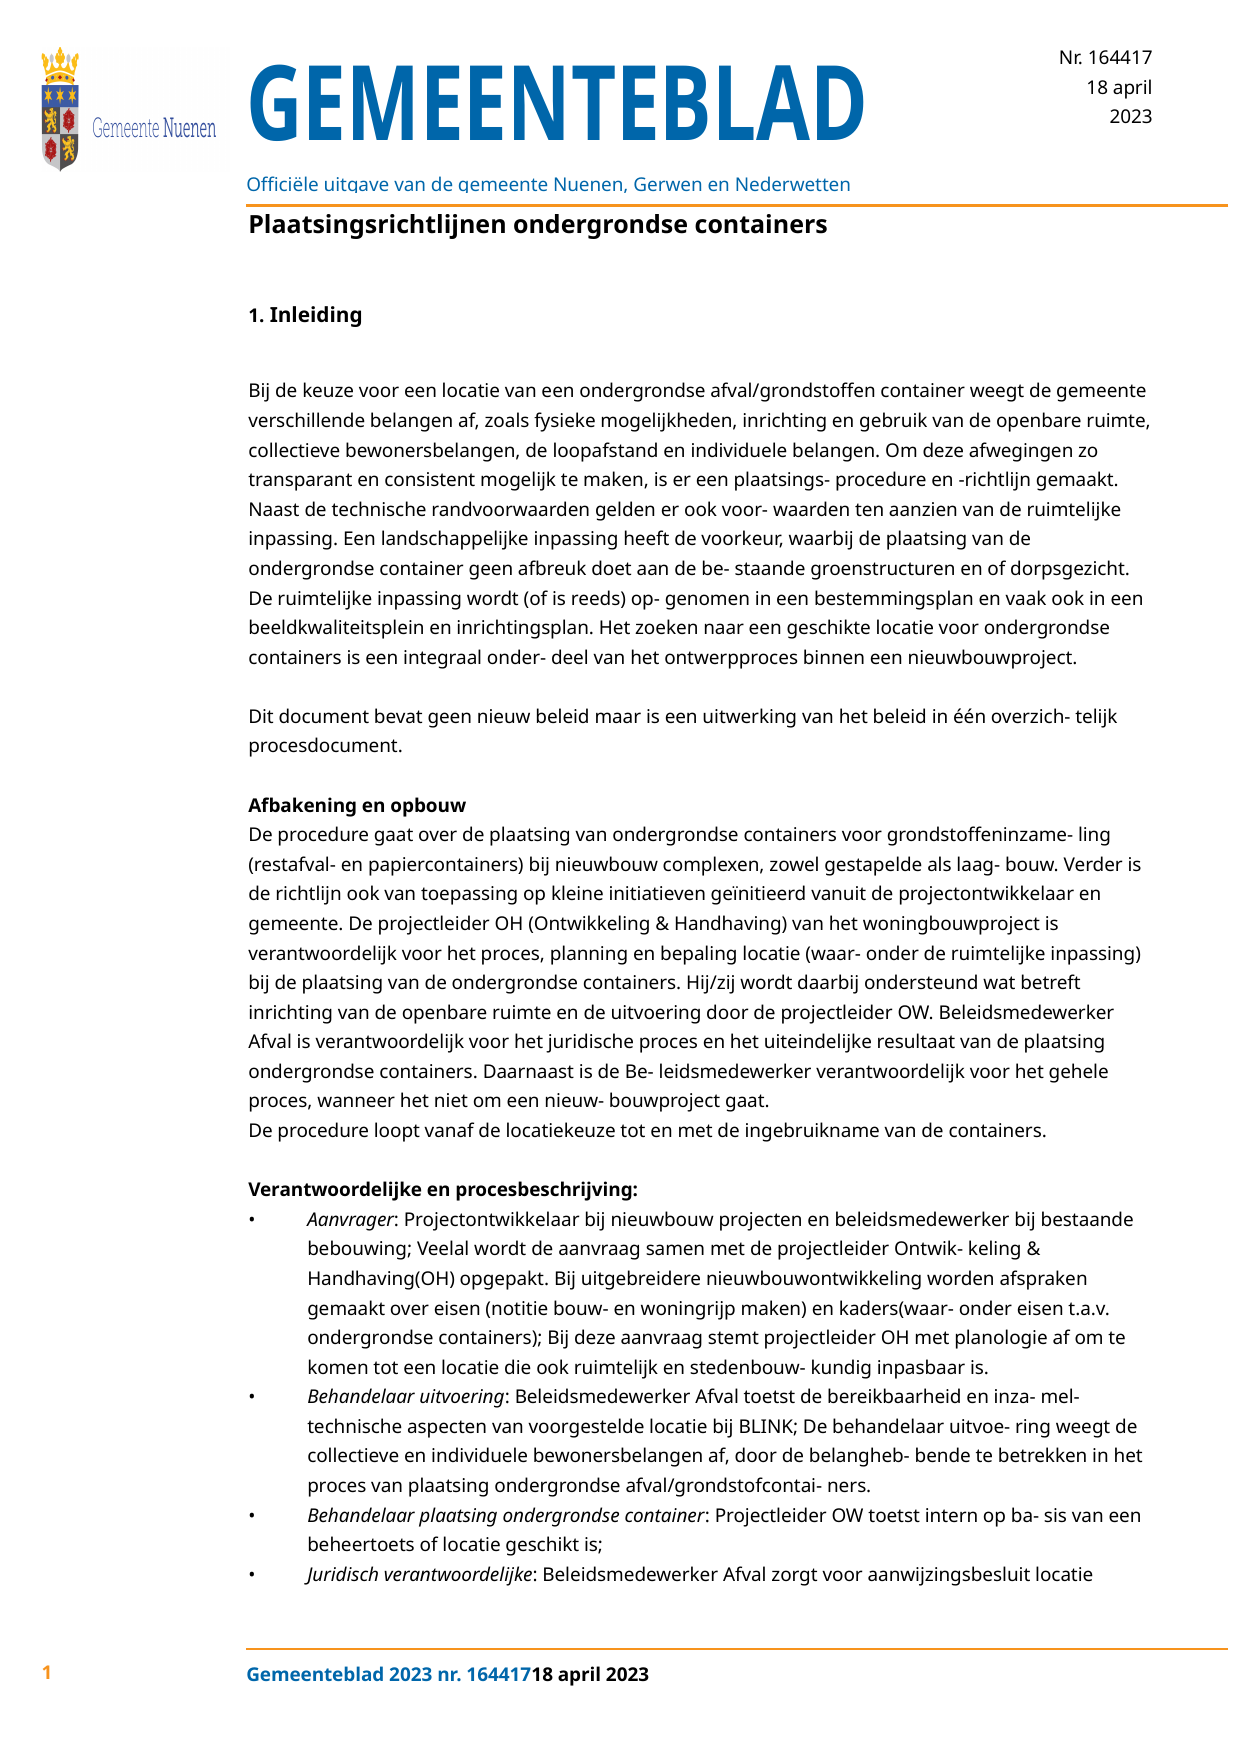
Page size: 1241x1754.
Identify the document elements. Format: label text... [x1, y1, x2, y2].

list Aanvrager: Projectontwikkelaar bij nieuwbouw projecten en beleidsmedewerker bij bestaande bebouwing; Veelal wordt de aanvraag samen met de projectleider Ontwik- keling & Handhaving(OH) opgepakt. Bij uitgebreidere nieuwbouwontwikkeling worden afspraken gemaakt over eisen (notitie bouw- en woningrijp maken) en kaders(waar- onder eisen t.a.v. ondergrondse containers); Bij deze aanvraag stemt projectleider OH met planologie af om te komen tot een locatie die ook ruimtelijk en stedenbouw- kundig inpasbaar is. [248, 1206, 1152, 1379]
picture [41, 47, 231, 172]
text De procedure loopt vanaf de locatiekeuze tot en met de ingebruikname van de containers. [248, 1117, 1152, 1143]
text Bij de keuze voor een locatie van een ondergrondse afval/grondstoffen container weegt de gemeente verschillende belangen af, zoals fysieke mogelijkheden, inrichting en gebruik van de openbare ruimte, collectieve bewonersbelangen, de loopafstand en individuele belangen. Om deze afwegingen zo transparant en consistent mogelijk te maken, is er een plaatsings- procedure en -richtlijn gemaakt. Naast de technische randvoorwaarden gelden er ook voor- waarden ten aanzien van de ruimtelijke inpassing. Een landschappelijke inpassing heeft de voorkeur, waarbij de plaatsing van de ondergrondse container geen afbreuk doet aan de be- staande groenstructuren en of dorpsgezicht. De ruimtelijke inpassing wordt (of is reeds) op- genomen in een bestemmingsplan en vaak ook in een beeldkwaliteitsplein en inrichtingsplan. Het zoeken naar een geschikte locatie voor ondergrondse containers is een integraal onder- deel van het ontwerpproces binnen een nieuwbouwproject. [248, 378, 1152, 669]
text Plaatsingsrichtlijnen ondergrondse containers [248, 207, 1152, 241]
text Verantwoordelijke en procesbeschrijving: [248, 1176, 1152, 1202]
text 1. Inleiding [248, 300, 1152, 328]
text Dit document bevat geen nieuw beleid maar is een uitwerking van het beleid in één overzich- telijk procesdocument. [248, 703, 1152, 758]
list Behandelaar plaatsing ondergrondse container: Projectleider OW toetst intern op ba- sis van een beheertoets of locatie geschikt is; [248, 1502, 1152, 1557]
list Juridisch verantwoordelijke: Beleidsmedewerker Afval zorgt voor aanwijzingsbesluit locatie [248, 1561, 1152, 1587]
list Behandelaar uitvoering: Beleidsmedewerker Afval toetst de bereikbaarheid en inza- mel-technische aspecten van voorgestelde locatie bij BLINK; De behandelaar uitvoe- ring weegt de collectieve en individuele bewonersbelangen af, door de belangheb- bende te betrekken in het proces van plaatsing ondergrondse afval/grondstofcontai- ners. [248, 1383, 1152, 1498]
text Afbakening en opbouw [248, 792, 1152, 817]
text De procedure gaat over de plaatsing van ondergrondse containers voor grondstoffeninzame- ling (restafval- en papiercontainers) bij nieuwbouw complexen, zowel gestapelde als laag- bouw. Verder is de richtlijn ook van toepassing op kleine initiatieven geïnitieerd vanuit de projectontwikkelaar en gemeente. De projectleider OH (Ontwikkeling & Handhaving) van het woningbouwproject is verantwoordelijk voor het proces, planning en bepaling locatie (waar- onder de ruimtelijke inpassing) bij de plaatsing van de ondergrondse containers. Hij/zij wordt daarbij ondersteund wat betreft inrichting van de openbare ruimte en de uitvoering door de projectleider OW. Beleidsmedewerker Afval is verantwoordelijk voor het juridische proces en het uiteindelijke resultaat van de plaatsing ondergrondse containers. Daarnaast is de Be- leidsmedewerker verantwoordelijk voor het gehele proces, wanneer het niet om een nieuw- bouwproject gaat. [248, 821, 1152, 1113]
